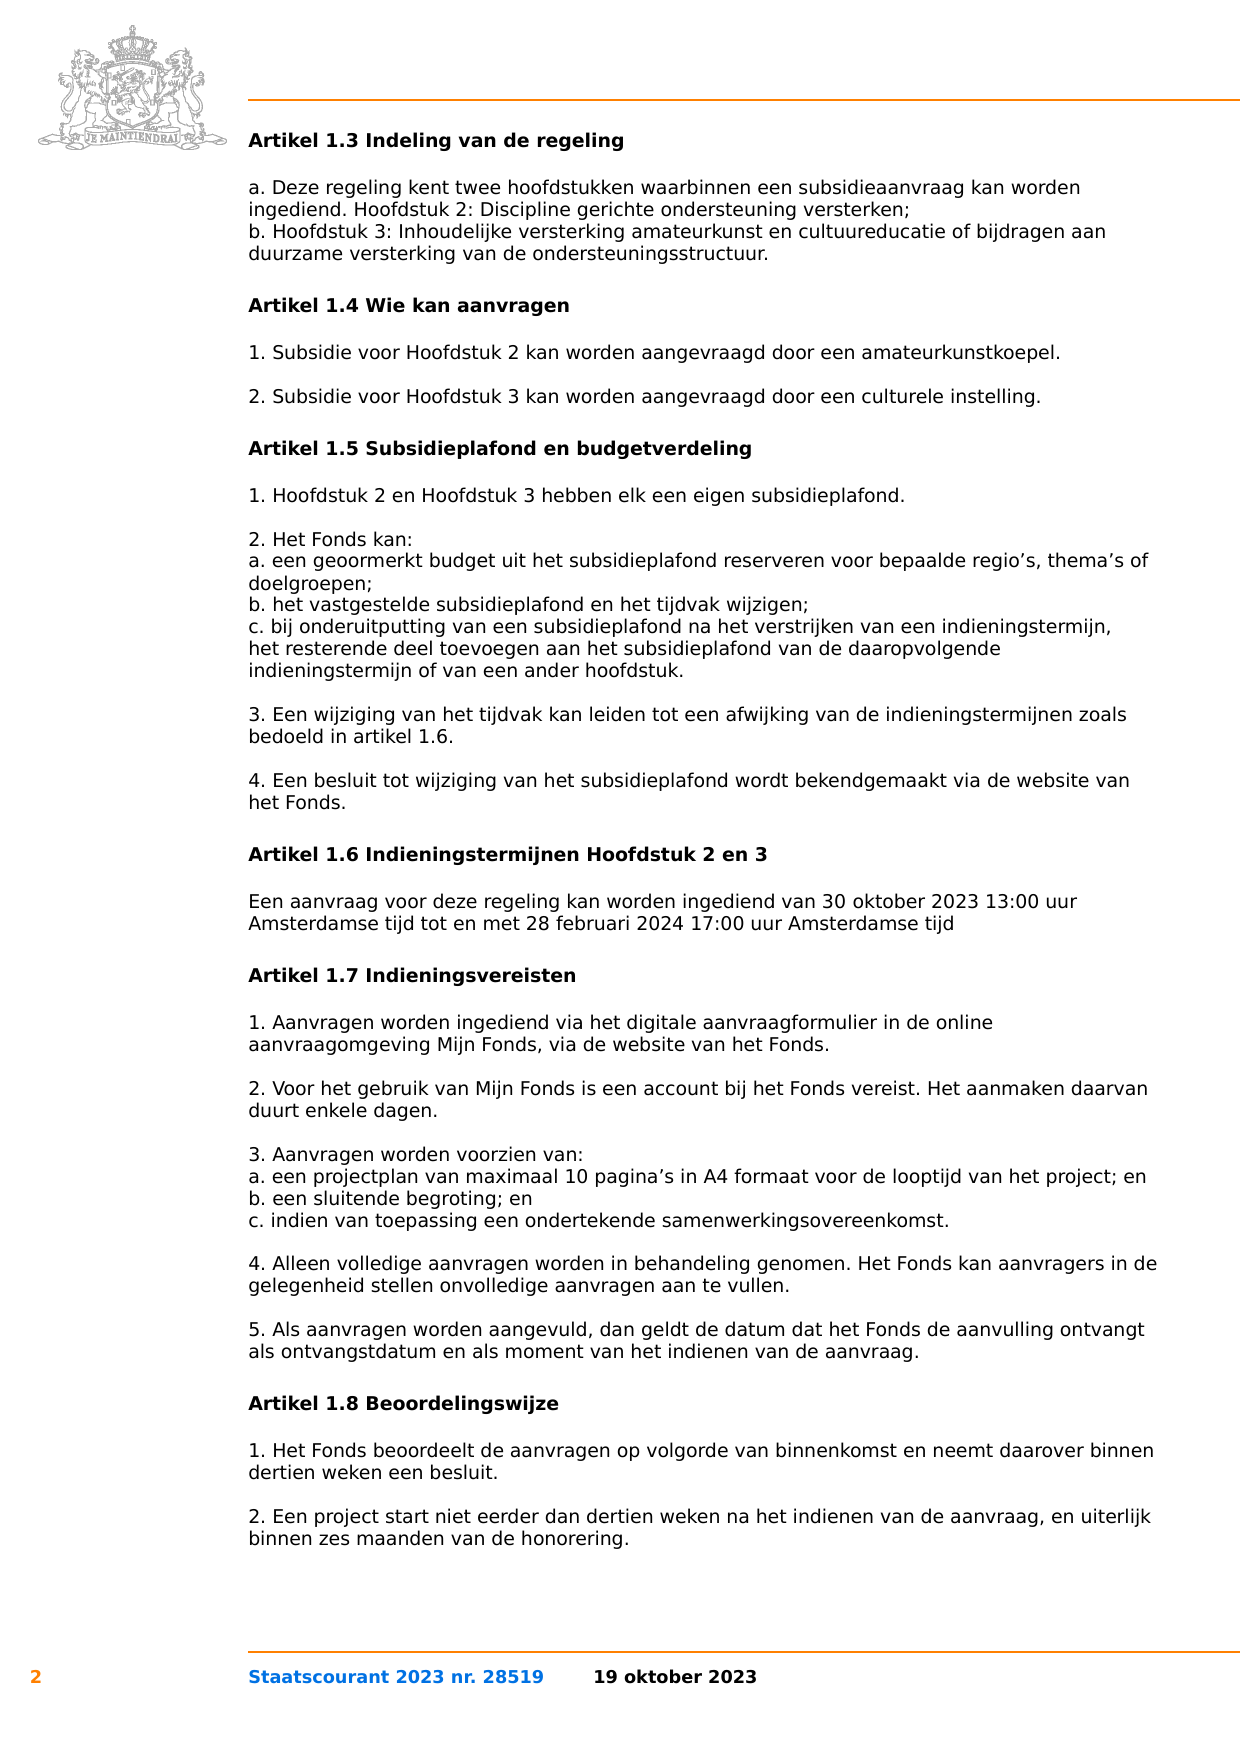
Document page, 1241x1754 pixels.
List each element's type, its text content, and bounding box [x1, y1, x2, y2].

text a. een geoormerkt budget uit het subsidieplafond reserveren voor bepaalde regio’s, thema’s of doelgroepen; [248, 550, 1163, 594]
text 2. Het Fonds kan: [248, 528, 1163, 550]
picture [38, 25, 227, 150]
text 5. Als aanvragen worden aangevuld, dan geldt de datum dat het Fonds de aanvulling ontvangt als ontvangstdatum en als moment van het indienen van de aanvraag. [248, 1319, 1163, 1363]
text 1. Het Fonds beoordeelt de aanvragen op volgorde van binnenkomst en neemt daarover binnen dertien weken een besluit. [248, 1440, 1163, 1484]
text b. een sluitende begroting; en [248, 1187, 1163, 1209]
text 3. Een wijziging van het tijdvak kan leiden tot een afwijking van de indieningstermijnen zoals bedoeld in artikel 1.6. [248, 704, 1163, 748]
text 2. Voor het gebruik van Mijn Fonds is een account bij het Fonds vereist. Het aanmaken daarvan duurt enkele dagen. [248, 1078, 1163, 1122]
subtitle Artikel 1.6 Indieningstermijnen Hoofdstuk 2 en 3 [248, 844, 1163, 866]
text a. een projectplan van maximaal 10 pagina’s in A4 formaat voor de looptijd van het project; en [248, 1166, 1163, 1187]
text het resterende deel toevoegen aan het subsidieplafond van de daaropvolgende indieningstermijn of van een ander hoofdstuk. [248, 638, 1163, 682]
text 2. Subsidie voor Hoofdstuk 3 kan worden aangevraagd door een culturele instelling. [248, 386, 1163, 408]
text 2. Een project start niet eerder dan dertien weken na het indienen van de aanvraag, en uiterlijk binnen zes maanden van de honorering. [248, 1506, 1163, 1550]
text 1. Aanvragen worden ingediend via het digitale aanvraagformulier in de online aanvraagomgeving Mijn Fonds, via de website van het Fonds. [248, 1012, 1163, 1056]
text 3. Aanvragen worden voorzien van: [248, 1143, 1163, 1166]
text b. het vastgestelde subsidieplafond en het tijdvak wijzigen; [248, 594, 1163, 616]
text 4. Een besluit tot wijziging van het subsidieplafond wordt bekendgemaakt via de website van het Fonds. [248, 770, 1163, 814]
subtitle Artikel 1.4 Wie kan aanvragen [248, 295, 1163, 317]
subtitle Artikel 1.3 Indeling van de regeling [248, 130, 1163, 152]
text a. Deze regeling kent twee hoofdstukken waarbinnen een subsidieaanvraag kan worden ingediend. Hoofdstuk 2: Discipline gerichte ondersteuning versterken; [248, 177, 1163, 221]
text Een aanvraag voor deze regeling kan worden ingediend van 30 oktober 2023 13:00 uur Amsterdamse tijd tot en met 28 februari 2024 17:00 uur Amsterdamse tijd [248, 891, 1163, 935]
text c. bij onderuitputting van een subsidieplafond na het verstrijken van een indieningstermijn, [248, 616, 1163, 638]
subtitle Artikel 1.8 Beoordelingswijze [248, 1393, 1163, 1415]
text 1. Subsidie voor Hoofdstuk 2 kan worden aangevraagd door een amateurkunstkoepel. [248, 342, 1163, 364]
text c. indien van toepassing een ondertekende samenwerkingsovereenkomst. [248, 1209, 1163, 1231]
text 1. Hoofdstuk 2 en Hoofdstuk 3 hebben elk een eigen subsidieplafond. [248, 484, 1163, 507]
text 4. Alleen volledige aanvragen worden in behandeling genomen. Het Fonds kan aanvragers in de gelegenheid stellen onvolledige aanvragen aan te vullen. [248, 1253, 1163, 1297]
subtitle Artikel 1.5 Subsidieplafond en budgetverdeling [248, 438, 1163, 459]
text b. Hoofdstuk 3: Inhoudelijke versterking amateurkunst en cultuureducatie of bijdragen aan duurzame versterking van de ondersteuningsstructuur. [248, 221, 1163, 265]
subtitle Artikel 1.7 Indieningsvereisten [248, 965, 1163, 987]
